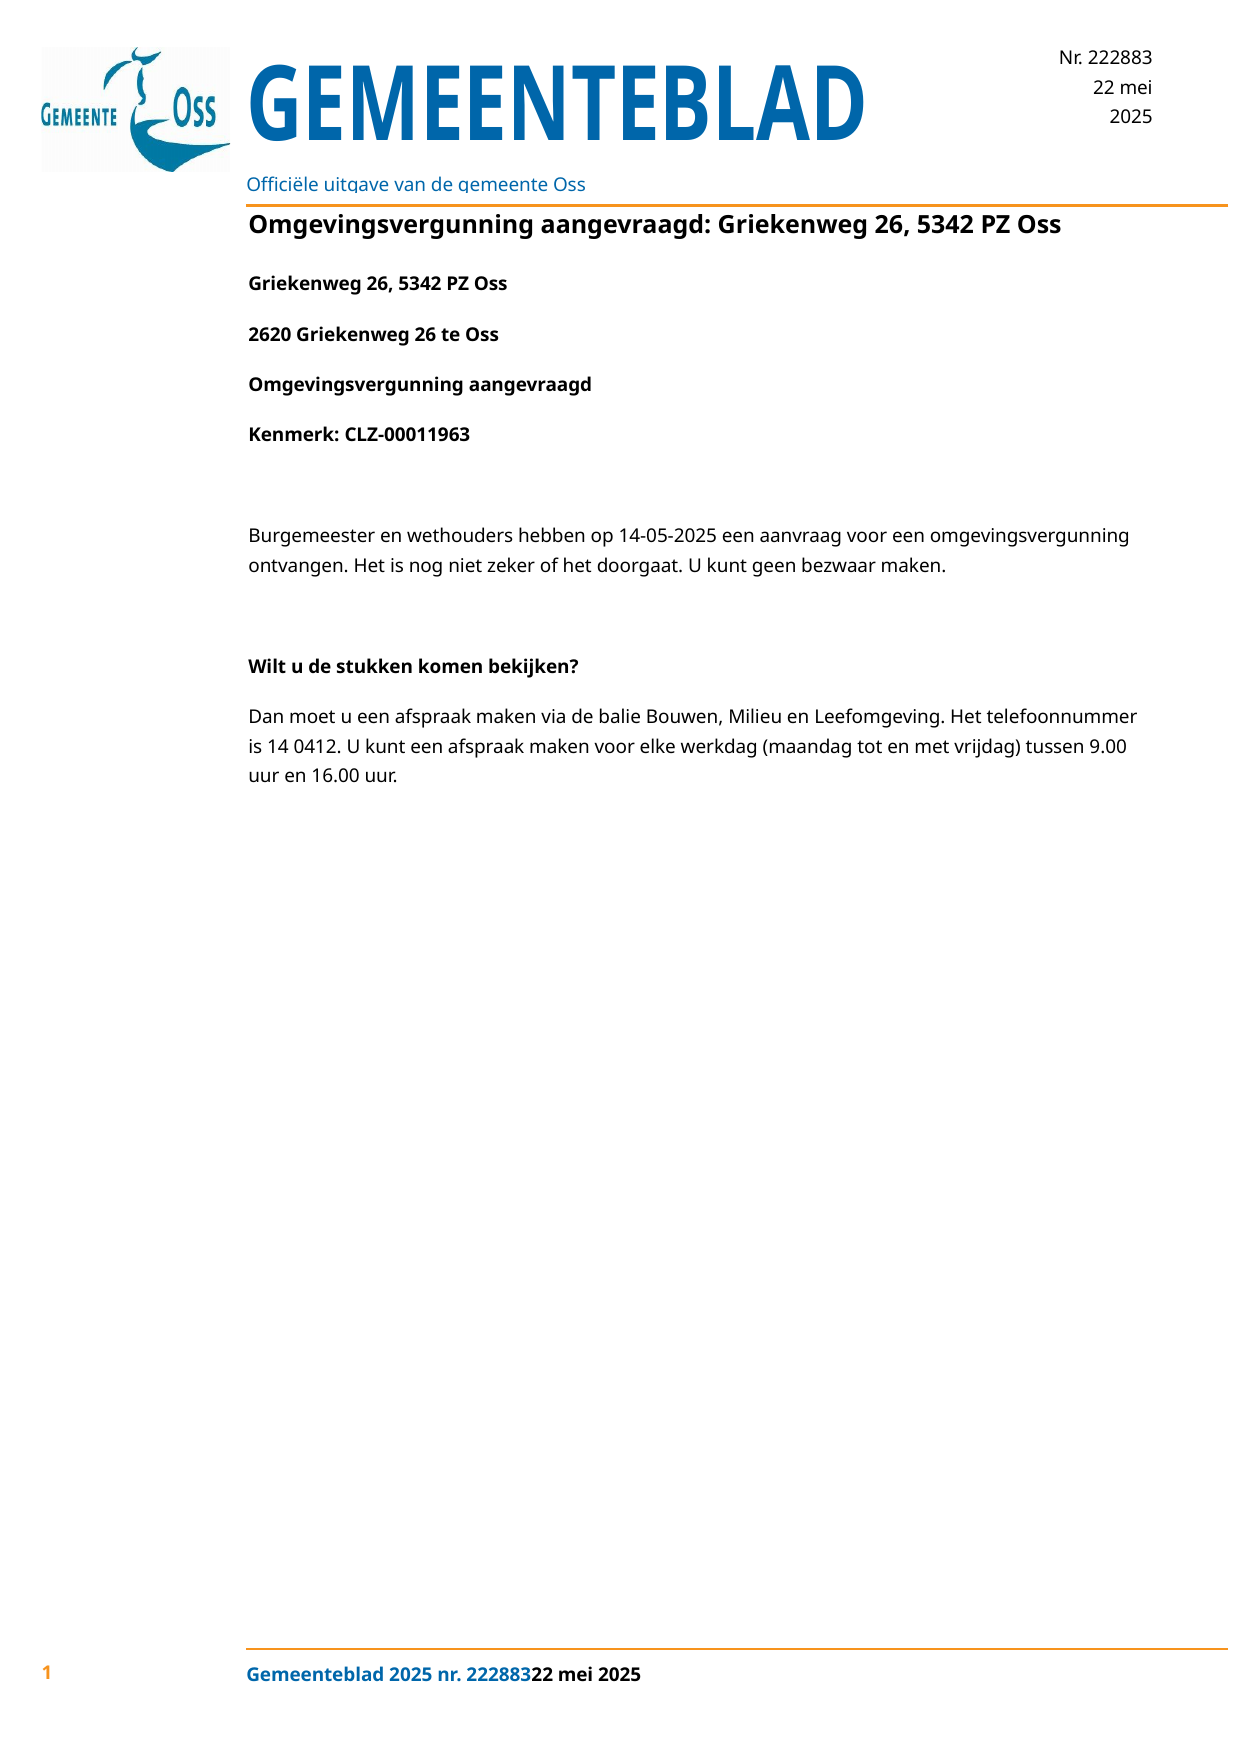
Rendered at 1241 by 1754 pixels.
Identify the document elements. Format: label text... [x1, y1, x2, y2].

text Omgevingsvergunning aangevraagd: Griekenweg 26, 5342 PZ Oss [248, 207, 1152, 241]
picture [41, 47, 231, 172]
text Kenmerk: CLZ-00011963 [248, 422, 1152, 447]
text 2620 Griekenweg 26 te Oss [248, 321, 1152, 346]
text Omgevingsvergunning aangevraagd [248, 371, 1152, 397]
text Burgemeester en wethouders hebben op 14-05-2025 een aanvraag voor een omgevingsvergunning ontvangen. Het is nog niet zeker of het doorgaat. U kunt geen bezwaar maken. [248, 522, 1152, 578]
text Dan moet u een afspraak maken via de balie Bouwen, Milieu en Leefomgeving. Het telefoonnummer is 14 0412. U kunt een afspraak maken voor elke werkdag (maandag tot en met vrijdag) tussen 9.00 uur en 16.00 uur. [248, 703, 1152, 788]
text Griekenweg 26, 5342 PZ Oss [248, 270, 1152, 296]
text Wilt u de stukken komen bekijken? [248, 653, 1152, 678]
